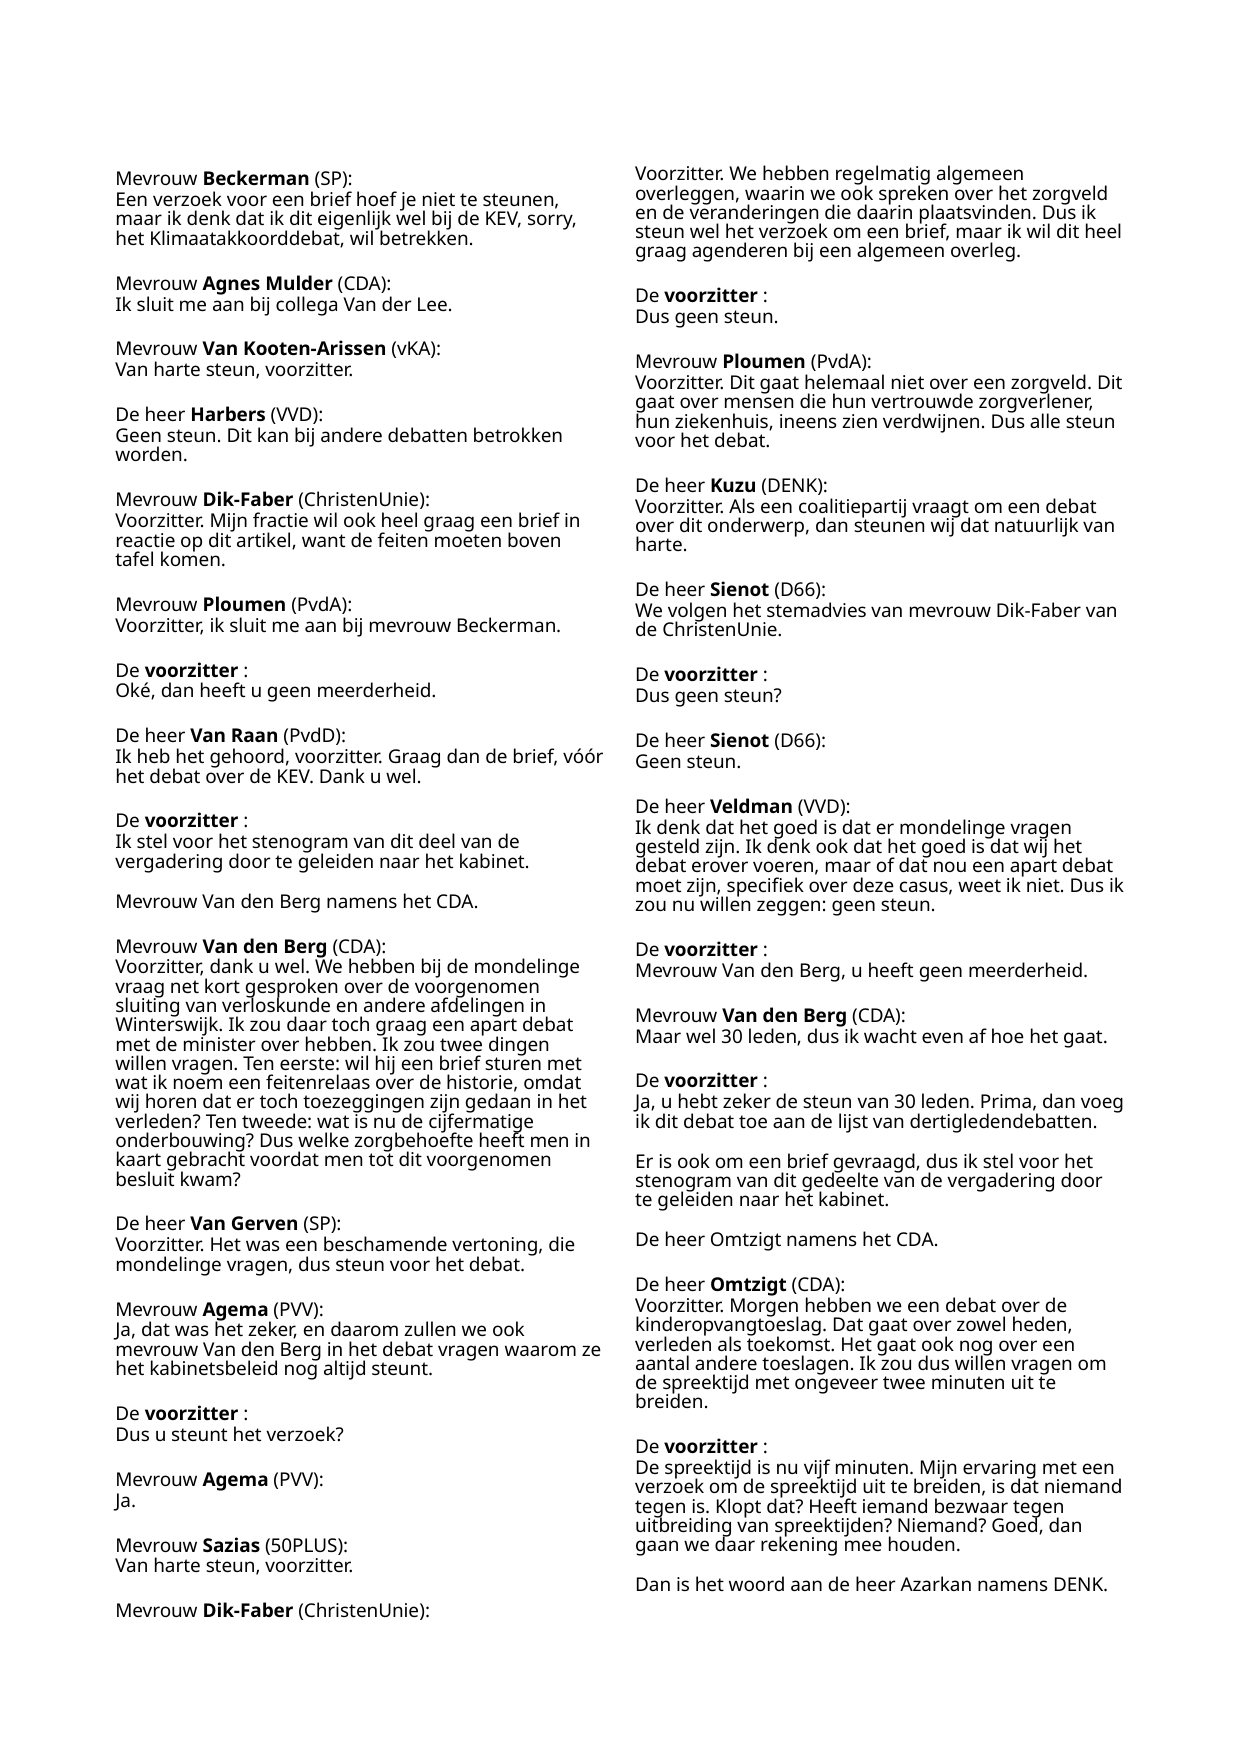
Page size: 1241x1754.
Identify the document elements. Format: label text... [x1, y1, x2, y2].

text De voorzitter : [635, 282, 1125, 308]
text Mevrouw Sazias (50PLUS): [115, 1532, 605, 1557]
text Er is ook om een brief gevraagd, dus ik stel voor het stenogram van dit gedeelte van de vergadering door te geleiden naar het kabinet. [635, 1153, 1125, 1211]
text Mevrouw Agnes Mulder (CDA): [115, 270, 605, 296]
text Mevrouw Beckerman (SP): [115, 165, 605, 191]
text Een verzoek voor een brief hoef je niet te steunen, maar ik denk dat ik dit eigenlijk wel bij de KEV, sorry, het Klimaatakkoorddebat, wil betrekken. [115, 191, 605, 249]
text Van harte steun, voorzitter. [115, 1557, 605, 1577]
text De heer Veldman (VVD): [635, 793, 1125, 819]
text De voorzitter : [635, 661, 1125, 687]
text Voorzitter. Morgen hebben we een debat over de kinderopvangtoeslag. Dat gaat over zowel heden, verleden als toekomst. Het gaat ook nog over een aantal andere toeslagen. Ik zou dus willen vragen om de spreektijd met ongeveer twee minuten uit te breiden. [635, 1297, 1125, 1413]
text Voorzitter. Dit gaat helemaal niet over een zorgveld. Dit gaat over mensen die hun vertrouwde zorgverlener, hun ziekenhuis, ineens zien verdwijnen. Dus alle steun voor het debat. [635, 374, 1125, 451]
text De heer Omtzigt (CDA): [635, 1271, 1125, 1297]
text Mevrouw Dik-Faber (ChristenUnie): [115, 487, 605, 512]
text We volgen het stemadvies van mevrouw Dik-Faber van de ChristenUnie. [635, 602, 1125, 641]
text Mevrouw Van den Berg (CDA): [635, 1002, 1125, 1028]
text Voorzitter. We hebben regelmatig algemeen overleggen, waarin we ook spreken over het zorgveld en de veranderingen die daarin plaatsvinden. Dus ik steun wel het verzoek om een brief, maar ik wil dit heel graag agenderen bij een algemeen overleg. [635, 165, 1125, 262]
text Geen steun. [635, 753, 1125, 772]
text Voorzitter. Mijn fractie wil ook heel graag een brief in reactie op dit artikel, want de feiten moeten boven tafel komen. [115, 512, 605, 570]
text Ja, dat was het zeker, en daarom zullen we ook mevrouw Van den Berg in het debat vragen waarom ze het kabinetsbeleid nog altijd steunt. [115, 1321, 605, 1379]
text Voorzitter. Het was een beschamende vertoning, die mondelinge vragen, dus steun voor het debat. [115, 1236, 605, 1275]
text Ja, u hebt zeker de steun van 30 leden. Prima, dan voeg ik dit debat toe aan de lijst van dertigledendebatten. [635, 1093, 1125, 1132]
text De heer Omtzigt namens het CDA. [635, 1231, 1125, 1251]
text Mevrouw Agema (PVV): [115, 1296, 605, 1321]
text Dus geen steun. [635, 308, 1125, 327]
text Voorzitter. Als een coalitiepartij vraagt om een debat over dit onderwerp, dan steunen wij dat natuurlijk van harte. [635, 498, 1125, 556]
text De voorzitter : [635, 1433, 1125, 1459]
text De voorzitter : [635, 936, 1125, 962]
text De heer Van Raan (PvdD): [115, 723, 605, 748]
text Van harte steun, voorzitter. [115, 361, 605, 381]
text Dus geen steun? [635, 687, 1125, 706]
text De voorzitter : [115, 808, 605, 833]
text Oké, dan heeft u geen meerderheid. [115, 682, 605, 702]
text De spreektijd is nu vijf minuten. Mijn ervaring met een verzoek om de spreektijd uit te breiden, is dat niemand tegen is. Klopt dat? Heeft iemand bezwaar tegen uitbreiding van spreektijden? Niemand? Goed, dan gaan we daar rekening mee houden. [635, 1459, 1125, 1556]
text De heer Kuzu (DENK): [635, 472, 1125, 498]
text Mevrouw Van Kooten-Arissen (vKA): [115, 336, 605, 361]
text Dus u steunt het verzoek? [115, 1426, 605, 1445]
text Dan is het woord aan de heer Azarkan namens DENK. [635, 1576, 1125, 1596]
text Mevrouw Van den Berg (CDA): [115, 933, 605, 958]
text Mevrouw Ploumen (PvdA): [635, 348, 1125, 374]
text Ik sluit me aan bij collega Van der Lee. [115, 296, 605, 315]
text De heer Van Gerven (SP): [115, 1211, 605, 1236]
text Ik stel voor het stenogram van dit deel van de vergadering door te geleiden naar het kabinet. [115, 833, 605, 872]
text De voorzitter : [115, 657, 605, 682]
text De voorzitter : [115, 1400, 605, 1426]
text Ja. [115, 1492, 605, 1511]
text Mevrouw Van den Berg namens het CDA. [115, 893, 605, 912]
text De heer Sienot (D66): [635, 727, 1125, 753]
text Voorzitter, dank u wel. We hebben bij de mondelinge vraag net kort gesproken over de voorgenomen sluiting van verloskunde en andere afdelingen in Winterswijk. Ik zou daar toch graag een apart debat met de minister over hebben. Ik zou twee dingen willen vragen. Ten eerste: wil hij een brief sturen met wat ik noem een feitenrelaas over de historie, omdat wij horen dat er toch toezeggingen zijn gedaan in het verleden? Ten tweede: wat is nu de cijfermatige onderbouwing? Dus welke zorgbehoefte heeft men in kaart gebracht voordat men tot dit voorgenomen besluit kwam? [115, 958, 605, 1190]
text De heer Sienot (D66): [635, 576, 1125, 602]
text De heer Harbers (VVD): [115, 401, 605, 427]
text Mevrouw Dik-Faber (ChristenUnie): [115, 1598, 605, 1623]
text Mevrouw Van den Berg, u heeft geen meerderheid. [635, 962, 1125, 981]
text Mevrouw Agema (PVV): [115, 1466, 605, 1492]
text Voorzitter, ik sluit me aan bij mevrouw Beckerman. [115, 617, 605, 636]
text Maar wel 30 leden, dus ik wacht even af hoe het gaat. [635, 1028, 1125, 1047]
text De voorzitter : [635, 1068, 1125, 1093]
text Geen steun. Dit kan bij andere debatten betrokken worden. [115, 427, 605, 466]
text Mevrouw Ploumen (PvdA): [115, 591, 605, 617]
text Ik denk dat het goed is dat er mondelinge vragen gesteld zijn. Ik denk ook dat het goed is dat wij het debat erover voeren, maar of dat nou een apart debat moet zijn, specifiek over deze casus, weet ik niet. Dus ik zou nu willen zeggen: geen steun. [635, 819, 1125, 915]
text Ik heb het gehoord, voorzitter. Graag dan de brief, vóór het debat over de KEV. Dank u wel. [115, 748, 605, 787]
